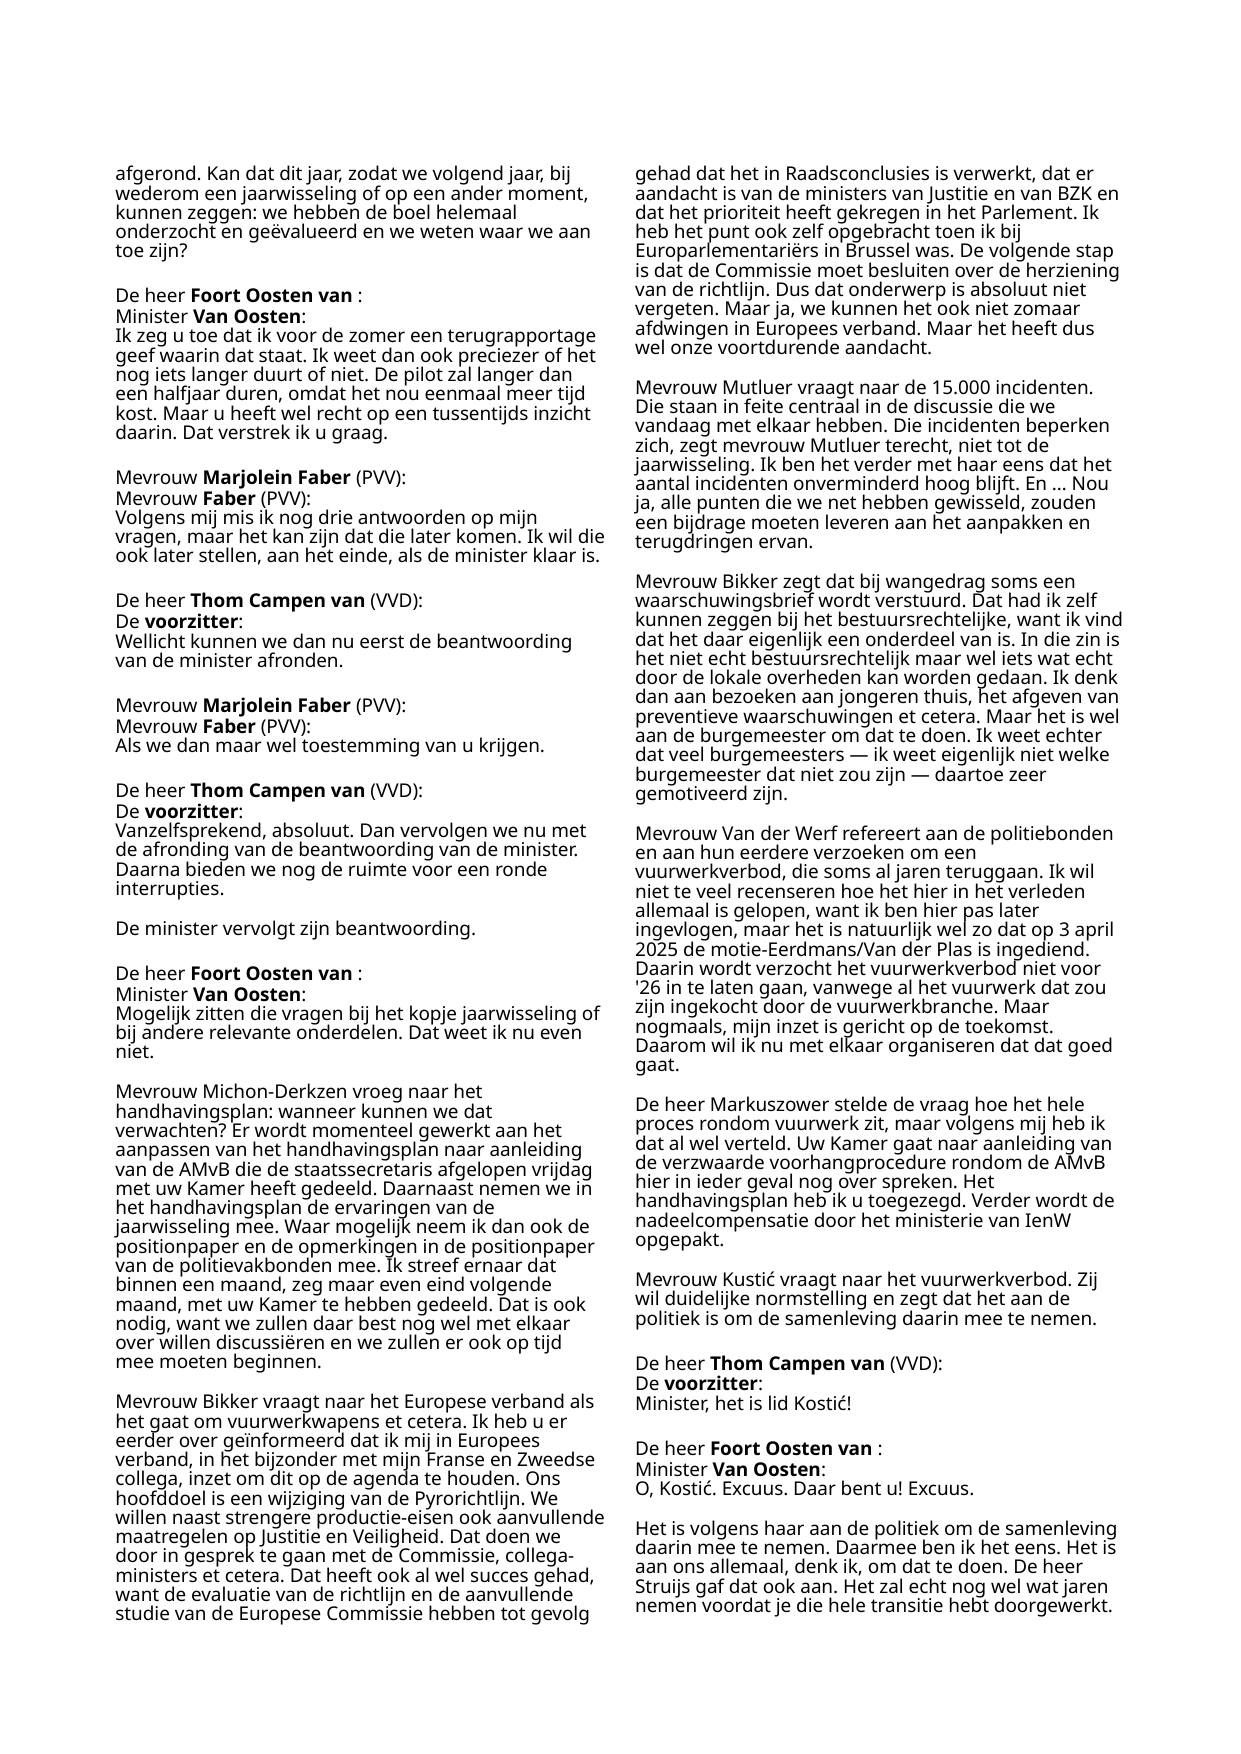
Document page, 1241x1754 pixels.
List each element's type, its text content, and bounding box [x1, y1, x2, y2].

text Wellicht kunnen we dan nu eerst de beantwoording van de minister afronden. [115, 633, 605, 671]
text De voorzitter: [115, 803, 605, 822]
text De heer Thom Campen van (VVD): [115, 777, 605, 803]
text De heer Foort Oosten van : [115, 282, 605, 308]
text Mogelijk zitten die vragen bij het kopje jaarwisseling of bij andere relevante onderdelen. Dat weet ik nu even niet. [115, 1005, 605, 1063]
text afgerond. Kan dat dit jaar, zodat we volgend jaar, bij wederom een jaarwisseling of op een ander moment, kunnen zeggen: we hebben de boel helemaal onderzocht en geëvalueerd en we weten waar we aan toe zijn? [115, 165, 605, 262]
text De heer Thom Campen van (VVD): [115, 588, 605, 613]
text Mevrouw Mutluer vraagt naar de 15.000 incidenten. Die staan in feite centraal in de discussie die we vandaag met elkaar hebben. Die incidenten beperken zich, zegt mevrouw Mutluer terecht, niet tot de jaarwisseling. Ik ben het verder met haar eens dat het aantal incidenten onverminderd hoog blijft. En … Nou ja, alle punten die we net hebben gewisseld, zouden een bijdrage moeten leveren aan het aanpakken en terugdringen ervan. [635, 379, 1125, 552]
text De voorzitter: [115, 613, 605, 633]
text Mevrouw Kustić vraagt naar het vuurwerkverbod. Zij wil duidelijke normstelling en zegt dat het aan de politiek is om de samenleving daarin mee te nemen. [635, 1271, 1125, 1329]
text Mevrouw Marjolein Faber (PVV): [115, 464, 605, 490]
text Mevrouw Michon-Derkzen vroeg naar het handhavingsplan: wanneer kunnen we dat verwachten? Er wordt momenteel gewerkt aan het aanpassen van het handhavingsplan naar aanleiding van de AMvB die de staatssecretaris afgelopen vrijdag met uw Kamer heeft gedeeld. Daarnaast nemen we in het handhavingsplan de ervaringen van de jaarwisseling mee. Waar mogelijk neem ik dan ook de positionpaper en de opmerkingen in de positionpaper van de politievakbonden mee. Ik streef ernaar dat binnen een maand, zeg maar even eind volgende maand, met uw Kamer te hebben gedeeld. Dat is ook nodig, want we zullen daar best nog wel met elkaar over willen discussiëren en we zullen er ook op tijd mee moeten beginnen. [115, 1083, 605, 1373]
text Minister, het is lid Kostić! [635, 1395, 1125, 1414]
text De heer Foort Oosten van : [115, 960, 605, 986]
text Het is volgens haar aan de politiek om de samenleving daarin mee te nemen. Daarmee ben ik het eens. Het is aan ons allemaal, denk ik, om dat te doen. De heer Struijs gaf dat ook aan. Het zal echt nog wel wat jaren nemen voordat je die hele transitie hebt doorgewerkt. [635, 1520, 1125, 1616]
text Minister Van Oosten: [115, 986, 605, 1005]
text Mevrouw Van der Werf refereert aan de politiebonden en aan hun eerdere verzoeken om een vuurwerkverbod, die soms al jaren teruggaan. Ik wil niet te veel recenseren hoe het hier in het verleden allemaal is gelopen, want ik ben hier pas later ingevlogen, maar het is natuurlijk wel zo dat op 3 april 2025 de motie-Eerdmans/Van der Plas is ingediend. Daarin wordt verzocht het vuurwerkverbod niet voor '26 in te laten gaan, vanwege al het vuurwerk dat zou zijn ingekocht door de vuurwerkbranche. Maar nogmaals, mijn inzet is gericht op de toekomst. Daarom wil ik nu met elkaar organiseren dat dat goed gaat. [635, 825, 1125, 1075]
text Mevrouw Marjolein Faber (PVV): [115, 692, 605, 718]
text Volgens mij mis ik nog drie antwoorden op mijn vragen, maar het kan zijn dat die later komen. Ik wil die ook later stellen, aan het einde, als de minister klaar is. [115, 509, 605, 567]
text Minister Van Oosten: [115, 308, 605, 327]
text Vanzelfsprekend, absoluut. Dan vervolgen we nu met de afronding van de beantwoording van de minister. Daarna bieden we nog de ruimte voor een ronde interrupties. [115, 822, 605, 899]
text De heer Thom Campen van (VVD): [635, 1350, 1125, 1375]
text Mevrouw Faber (PVV): [115, 490, 605, 509]
text gehad dat het in Raadsconclusies is verwerkt, dat er aandacht is van de ministers van Justitie en van BZK en dat het prioriteit heeft gekregen in het Parlement. Ik heb het punt ook zelf opgebracht toen ik bij Europarlementariërs in Brussel was. De volgende stap is dat de Commissie moet besluiten over de herziening van de richtlijn. Dus dat onderwerp is absoluut niet vergeten. Maar ja, we kunnen het ook niet zomaar afdwingen in Europees verband. Maar het heeft dus wel onze voortdurende aandacht. [635, 165, 1125, 358]
text Mevrouw Faber (PVV): [115, 718, 605, 737]
text Mevrouw Bikker zegt dat bij wangedrag soms een waarschuwingsbrief wordt verstuurd. Dat had ik zelf kunnen zeggen bij het bestuursrechtelijke, want ik vind dat het daar eigenlijk een onderdeel van is. In die zin is het niet echt bestuursrechtelijk maar wel iets wat echt door de lokale overheden kan worden gedaan. Ik denk dan aan bezoeken aan jongeren thuis, het afgeven van preventieve waarschuwingen et cetera. Maar het is wel aan de burgemeester om dat te doen. Ik weet echter dat veel burgemeesters — ik weet eigenlijk niet welke burgemeester dat niet zou zijn — daartoe zeer gemotiveerd zijn. [635, 573, 1125, 804]
text De voorzitter: [635, 1375, 1125, 1395]
text Als we dan maar wel toestemming van u krijgen. [115, 737, 605, 756]
text De minister vervolgt zijn beantwoording. [115, 920, 605, 939]
text Mevrouw Bikker vraagt naar het Europese verband als het gaat om vuurwerkwapens et cetera. Ik heb u er eerder over geïnformeerd dat ik mij in Europees verband, in het bijzonder met mijn Franse en Zweedse collega, inzet om dit op de agenda te houden. Ons hoofddoel is een wijziging van de Pyrorichtlijn. We willen naast strengere productie-eisen ook aanvullende maatregelen op Justitie en Veiligheid. Dat doen we door in gesprek te gaan met de Commissie, collega-ministers et cetera. Dat heeft ook al wel succes gehad, want de evaluatie van de richtlijn en de aanvullende studie van de Europese Commissie hebben tot gevolg [115, 1393, 605, 1624]
text O, Kostić. Excuus. Daar bent u! Excuus. [635, 1480, 1125, 1499]
text De heer Markuszower stelde de vraag hoe het hele proces rondom vuurwerk zit, maar volgens mij heb ik dat al wel verteld. Uw Kamer gaat naar aanleiding van de verzwaarde voorhangprocedure rondom de AMvB hier in ieder geval nog over spreken. Het handhavingsplan heb ik u toegezegd. Verder wordt de nadeelcompensatie door het ministerie van IenW opgepakt. [635, 1096, 1125, 1250]
text De heer Foort Oosten van : [635, 1435, 1125, 1461]
text Minister Van Oosten: [635, 1461, 1125, 1480]
text Ik zeg u toe dat ik voor de zomer een terugrapportage geef waarin dat staat. Ik weet dan ook preciezer of het nog iets langer duurt of niet. De pilot zal langer dan een halfjaar duren, omdat het nou eenmaal meer tijd kost. Maar u heeft wel recht op een tussentijds inzicht daarin. Dat verstrek ik u graag. [115, 327, 605, 443]
